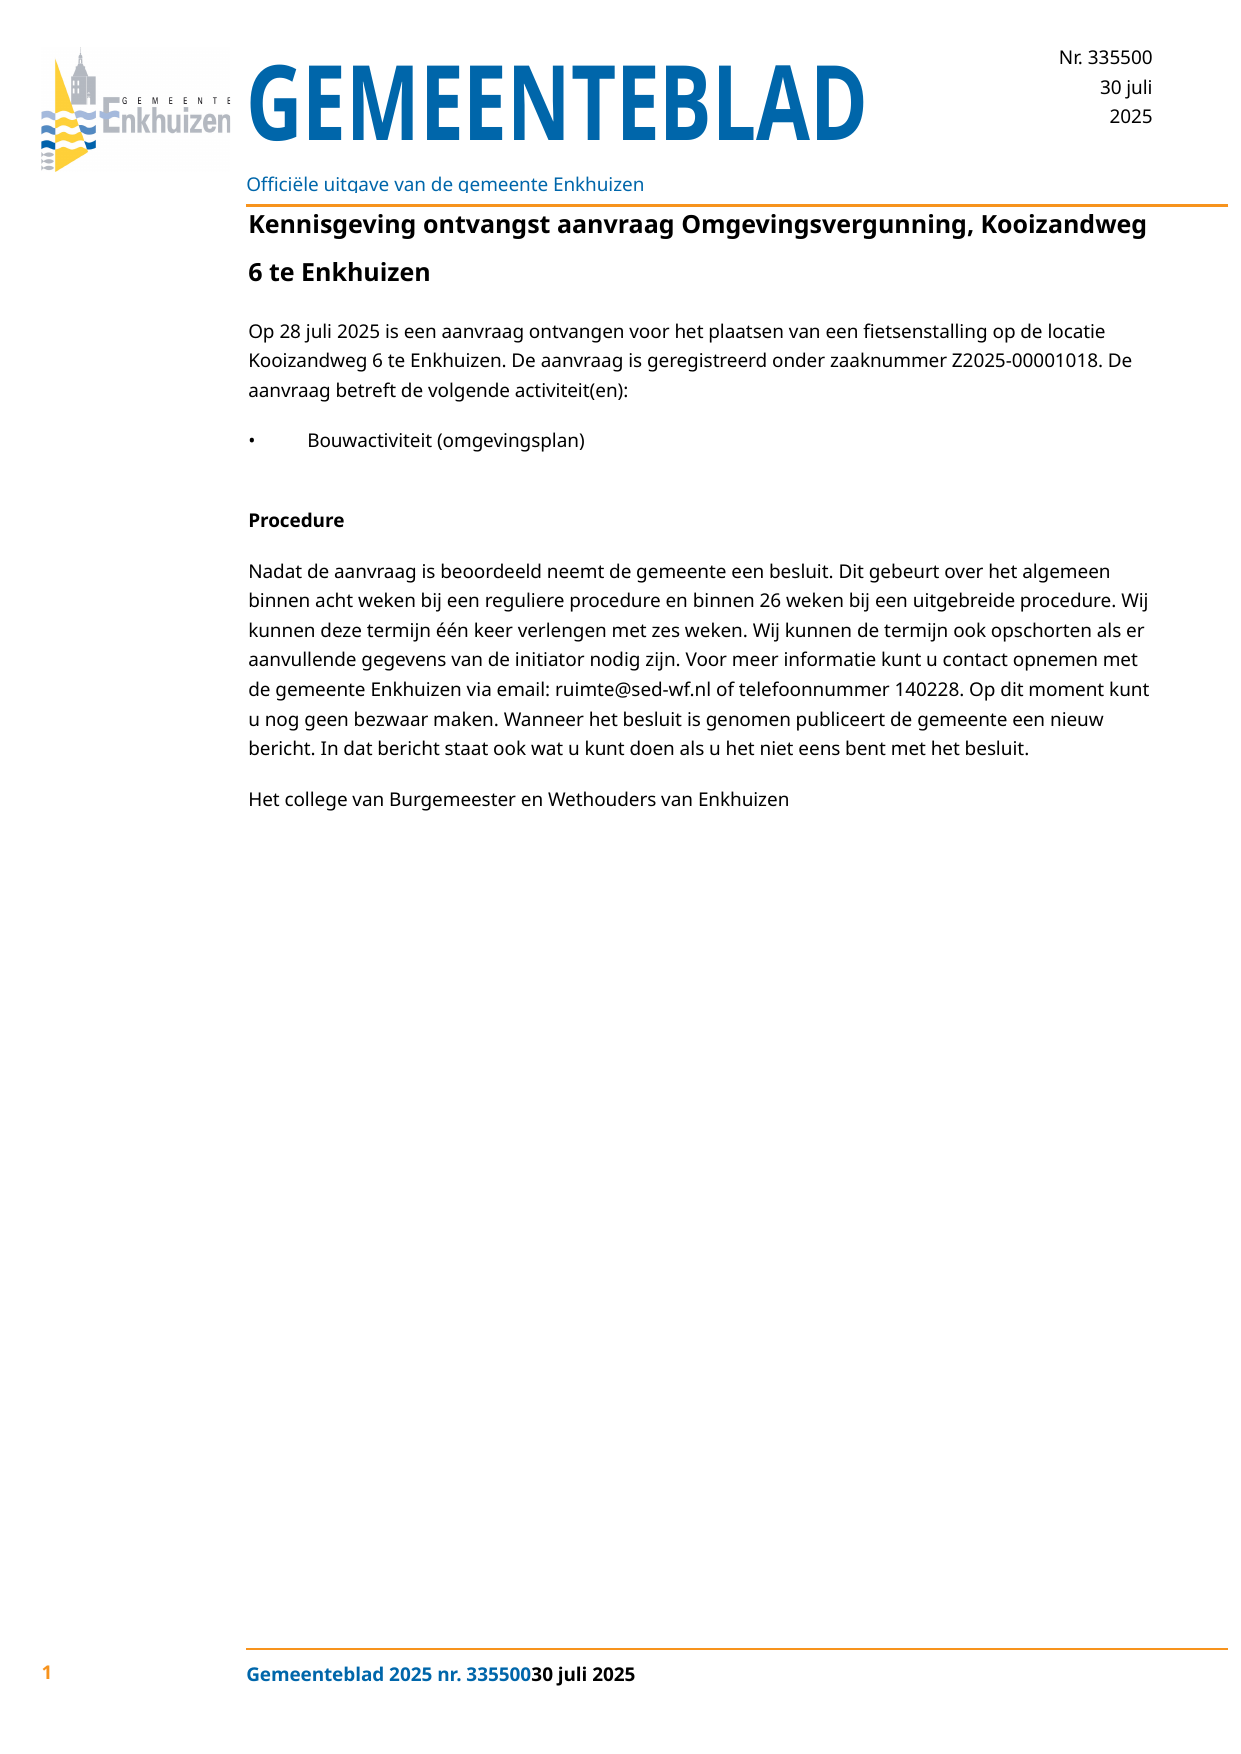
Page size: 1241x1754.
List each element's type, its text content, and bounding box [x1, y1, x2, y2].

text Nadat de aanvraag is beoordeeld neemt de gemeente een besluit. Dit gebeurt over het algemeen binnen acht weken bij een reguliere procedure en binnen 26 weken bij een uitgebreide procedure. Wij kunnen deze termijn één keer verlengen met zes weken. Wij kunnen de termijn ook opschorten als er aanvullende gegevens van de initiator nodig zijn. Voor meer informatie kunt u contact opnemen met de gemeente Enkhuizen via email: ruimte@sed-wf.nl of telefoonnummer 140228. Op dit moment kunt u nog geen bezwaar maken. Wanneer het besluit is genomen publiceert de gemeente een nieuw bericht. In dat bericht staat ook wat u kunt doen als u het niet eens bent met het besluit. [248, 558, 1152, 761]
text Het college van Burgemeester en Wethouders van Enkhuizen [248, 786, 1152, 812]
list Bouwactiviteit (omgevingsplan) [248, 427, 1152, 453]
text Op 28 juli 2025 is een aanvraag ontvangen voor het plaatsen van een fietsenstalling op de locatie Kooizandweg 6 te Enkhuizen. De aanvraag is geregistreerd onder zaaknummer Z2025-00001018. De aanvraag betreft de volgende activiteit(en): [248, 318, 1152, 403]
text Procedure [248, 507, 1152, 533]
text Kennisgeving ontvangst aanvraag Omgevingsvergunning, Kooizandweg 6 te Enkhuizen [248, 207, 1152, 288]
picture [41, 47, 231, 172]
